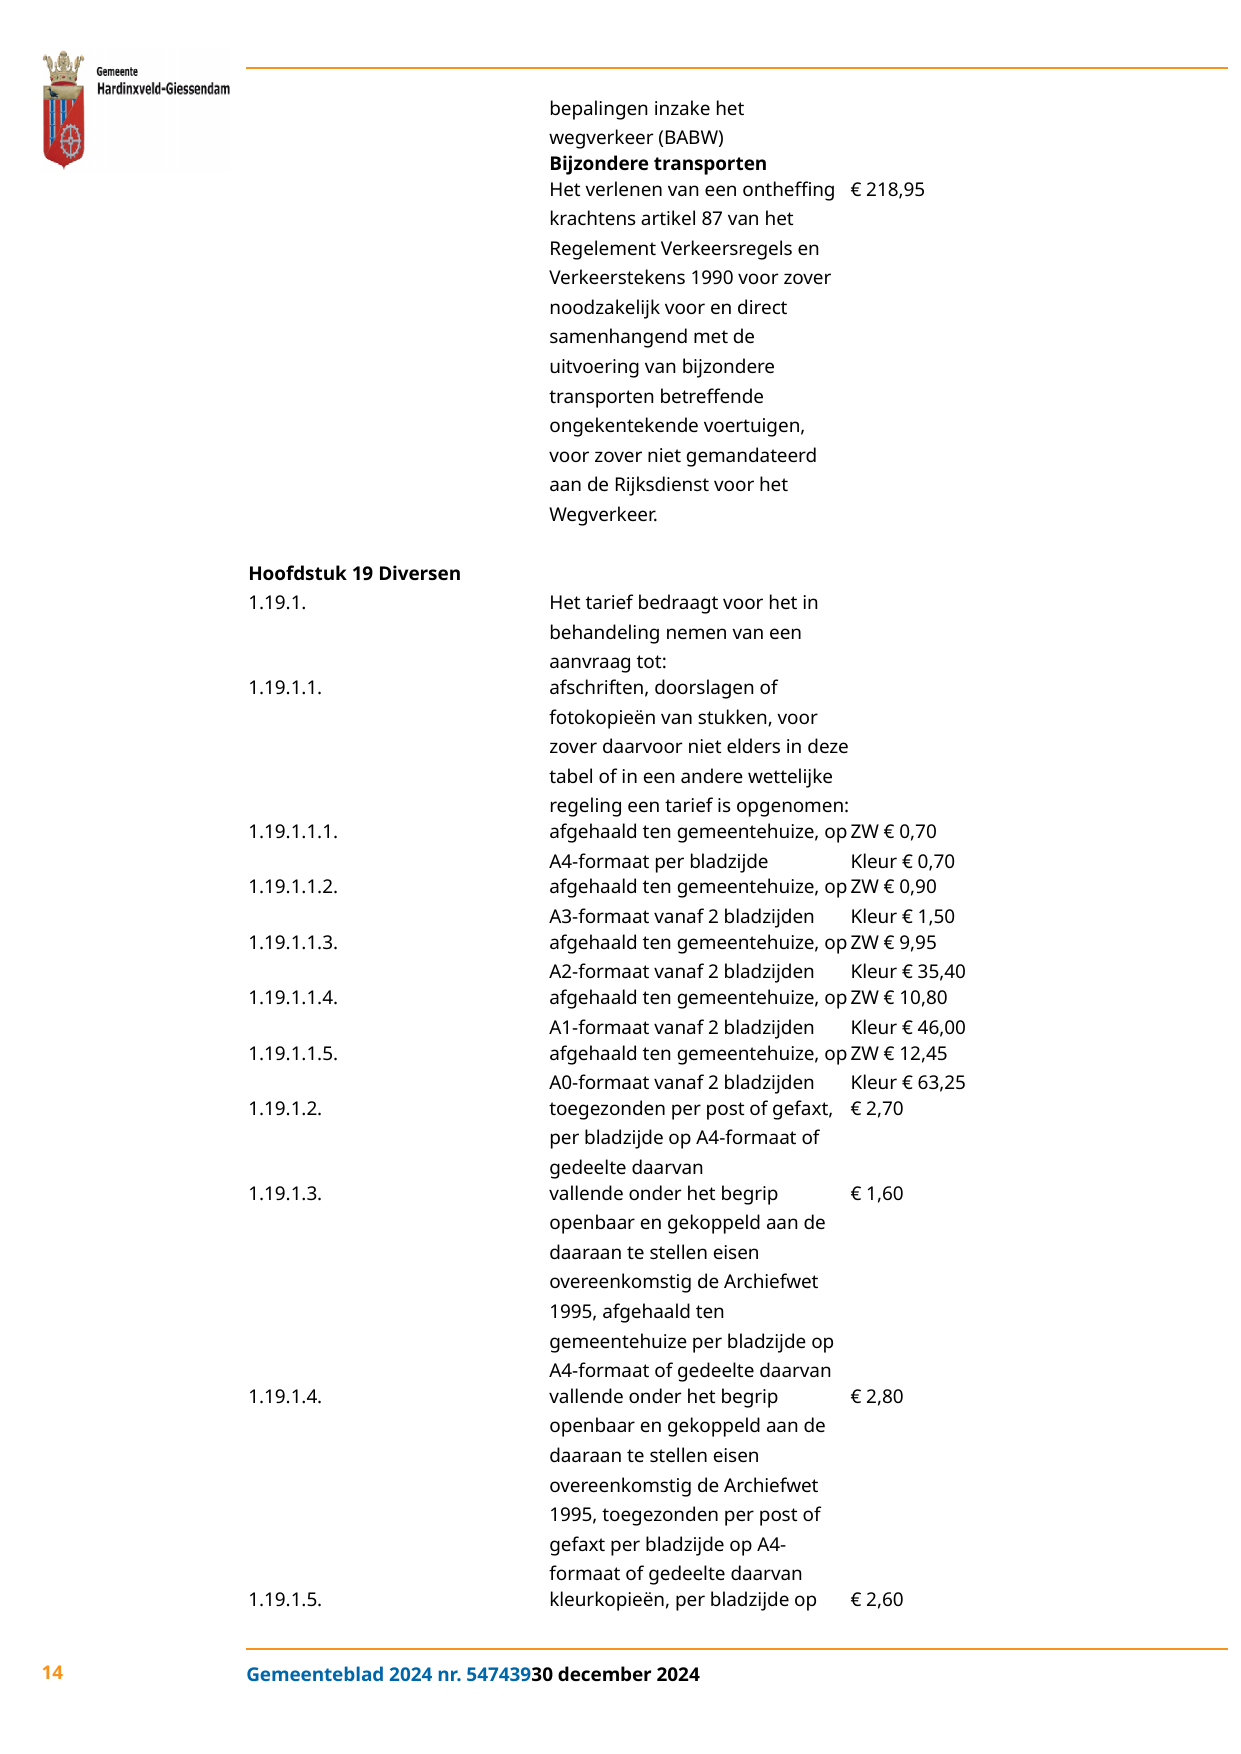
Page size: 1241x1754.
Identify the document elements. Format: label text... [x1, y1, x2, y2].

table_cell ZW € 9,95 Kleur € 35,40 [850, 929, 1152, 984]
table_cell afgehaald ten gemeentehuize, op A4-formaat per bladzijde [549, 819, 850, 874]
table_cell ZW € 0,70 Kleur € 0,70 [850, 819, 1152, 874]
table_cell afgehaald ten gemeentehuize, op A3-formaat vanaf 2 bladzijden [549, 874, 850, 929]
picture [41, 47, 231, 172]
table_cell [850, 150, 1152, 176]
table_cell afgehaald ten gemeentehuize, op A1-formaat vanaf 2 bladzijden [549, 984, 850, 1040]
table_header [850, 590, 1152, 674]
table_cell € 1,60 [850, 1180, 1152, 1383]
table_cell 1.19.1.1. [248, 674, 549, 818]
table_cell 1.19.1.4. [248, 1383, 549, 1586]
table_cell afgehaald ten gemeentehuize, op A2-formaat vanaf 2 bladzijden [549, 929, 850, 984]
table_cell afgehaald ten gemeentehuize, op A0-formaat vanaf 2 bladzijden [549, 1040, 850, 1095]
table_header Het tarief bedraagt voor het in behandeling nemen van een aanvraag tot: [549, 590, 850, 674]
table_cell 1.19.1.1.2. [248, 874, 549, 929]
table_cell kleurkopieën, per bladzijde op [549, 1586, 850, 1612]
table_cell € 2,70 [850, 1095, 1152, 1180]
table_cell 1.19.1.1.3. [248, 929, 549, 984]
table_cell 1.19.1.5. [248, 1586, 549, 1612]
table_cell vallende onder het begrip openbaar en gekoppeld aan de daaraan te stellen eisen overeenkomstig de Archiefwet 1995, afgehaald ten gemeentehuize per bladzijde op A4-formaat of gedeelte daarvan [549, 1180, 850, 1383]
table_cell [248, 176, 549, 527]
table_cell € 2,80 [850, 1383, 1152, 1586]
table_cell bepalingen inzake het wegverkeer (BABW) [549, 95, 850, 150]
table_cell Het verlenen van een ontheffing krachtens artikel 87 van het Regelement Verkeersregels en Verkeerstekens 1990 voor zover noodzakelijk voor en direct samenhangend met de uitvoering van bijzondere transporten betreffende ongekentekende voertuigen, voor zover niet gemandateerd aan de Rijksdienst voor het Wegverkeer. [549, 176, 850, 527]
table_cell [850, 95, 1152, 150]
table_cell [248, 95, 549, 150]
table_cell 1.19.1.3. [248, 1180, 549, 1383]
table_cell vallende onder het begrip openbaar en gekoppeld aan de daaraan te stellen eisen overeenkomstig de Archiefwet 1995, toegezonden per post of gefaxt per bladzijde op A4-formaat of gedeelte daarvan [549, 1383, 850, 1586]
table_cell € 2,60 [850, 1586, 1152, 1612]
table_cell 1.19.1.1.1. [248, 819, 549, 874]
table_cell afschriften, doorslagen of fotokopieën van stukken, voor zover daarvoor niet elders in deze tabel of in een andere wettelijke regeling een tarief is opgenomen: [549, 674, 850, 818]
table_cell ZW € 12,45 Kleur € 63,25 [850, 1040, 1152, 1095]
table_cell 1.19.1.2. [248, 1095, 549, 1180]
text Hoofdstuk 19 Diversen [248, 560, 1152, 586]
table_cell [248, 150, 549, 176]
table_cell ZW € 10,80 Kleur € 46,00 [850, 984, 1152, 1040]
table_cell Bijzondere transporten [549, 150, 850, 176]
table_cell ZW € 0,90 Kleur € 1,50 [850, 874, 1152, 929]
table_cell 1.19.1.1.5. [248, 1040, 549, 1095]
table_cell € 218,95 [850, 176, 1152, 527]
table_header 1.19.1. [248, 590, 549, 674]
table_cell 1.19.1.1.4. [248, 984, 549, 1040]
table_cell [850, 674, 1152, 818]
table_cell toegezonden per post of gefaxt, per bladzijde op A4-formaat of gedeelte daarvan [549, 1095, 850, 1180]
